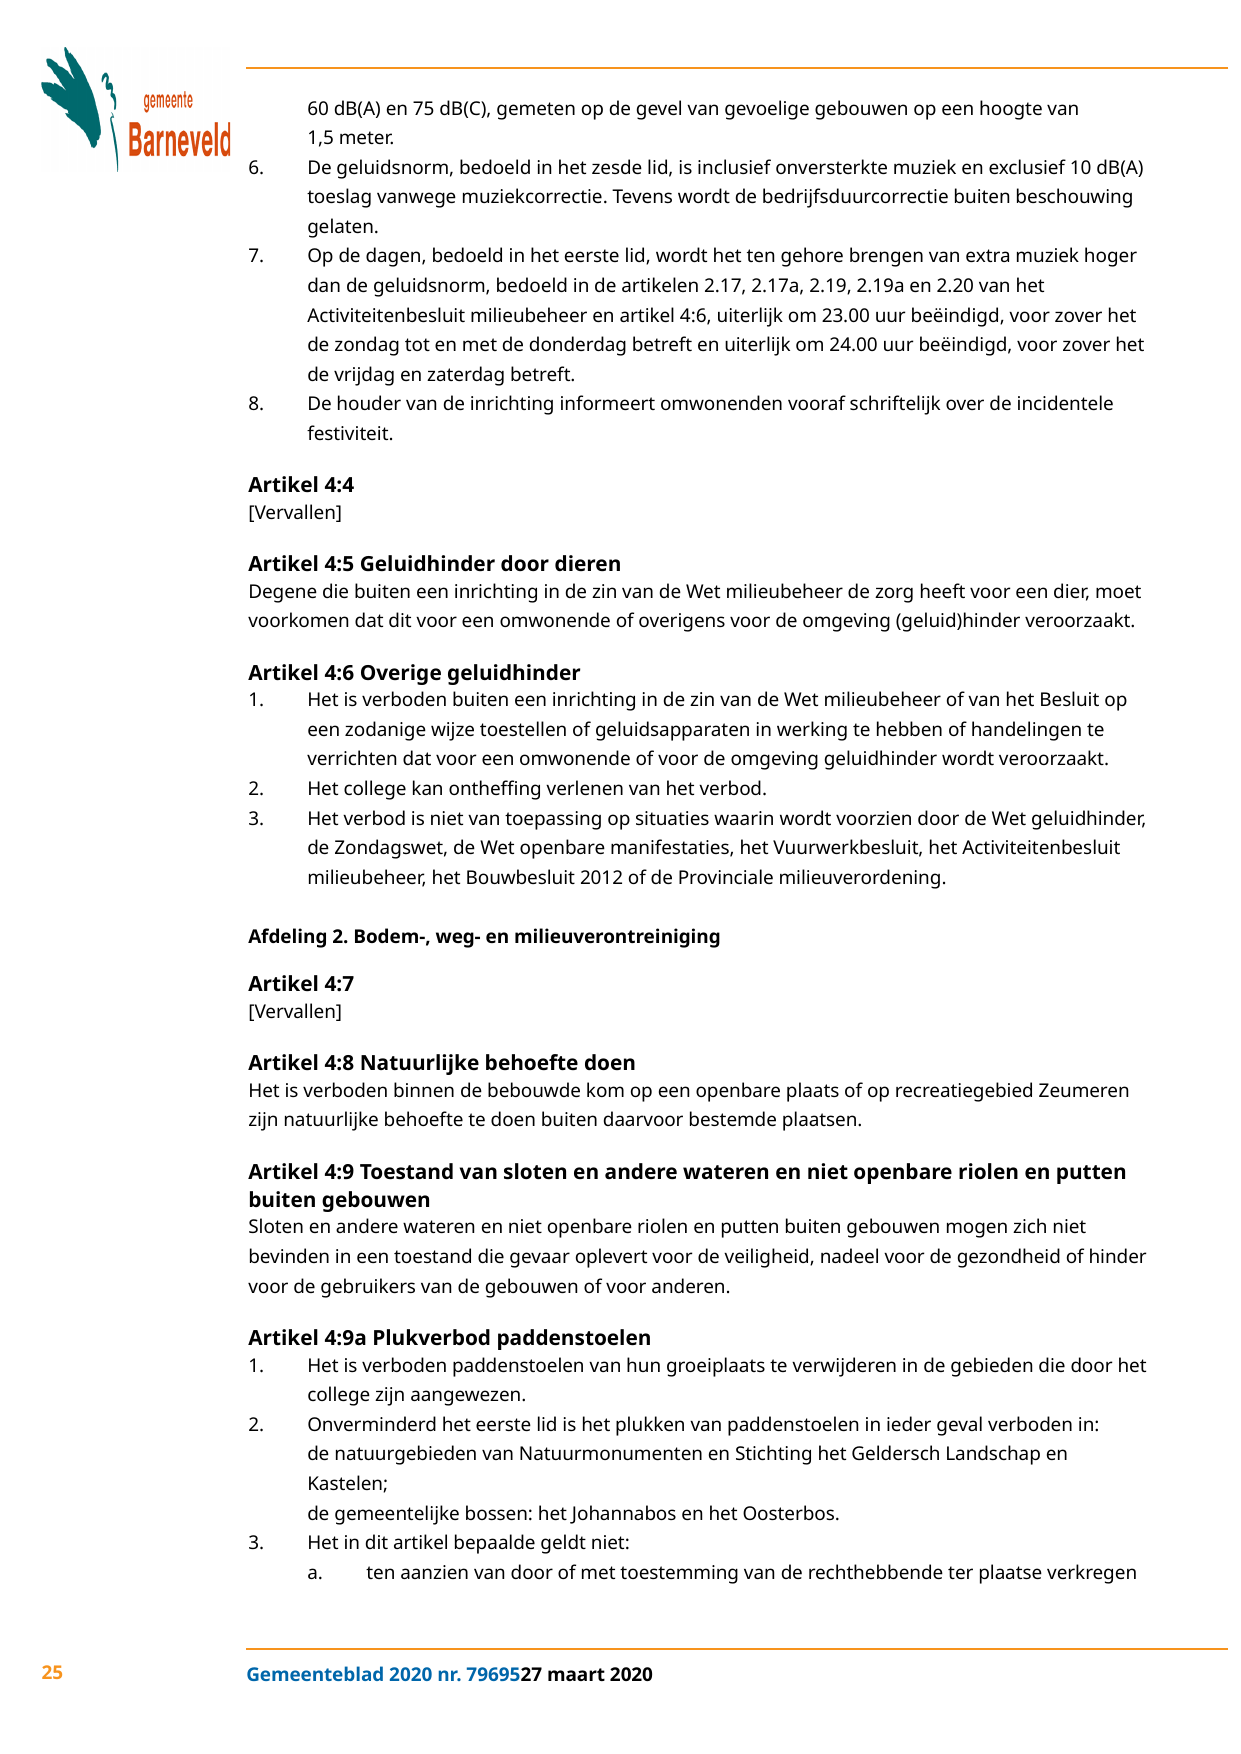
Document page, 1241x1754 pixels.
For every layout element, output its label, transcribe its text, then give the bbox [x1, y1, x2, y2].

list de gemeentelijke bossen: het Johannabos en het Oosterbos. [248, 1500, 1152, 1525]
list Onverminderd het eerste lid is het plukken van paddenstoelen in ieder geval verboden in: [248, 1411, 1152, 1437]
list Het in dit artikel bepaalde geldt niet: [248, 1529, 1152, 1555]
text Artikel 4:6 Overige geluidhinder [248, 658, 1152, 686]
text Artikel 4:4 [248, 471, 1152, 499]
list de natuurgebieden van Natuurmonumenten en Stichting het Geldersch Landschap en Kastelen; [248, 1441, 1152, 1496]
text Artikel 4:5 Geluidhinder door dieren [248, 549, 1152, 578]
list Het verbod is niet van toepassing op situaties waarin wordt voorzien door de Wet geluidhinder, de Zondagswet, de Wet openbare manifestaties, het Vuurwerkbesluit, het Activiteitenbesluit milieubeheer, het Bouwbesluit 2012 of de Provinciale milieuverordening. [248, 805, 1152, 889]
list De geluidsnorm, bedoeld in het zesde lid, is inclusief onversterkte muziek en exclusief 10 dB(A) toeslag vanwege muziekcorrectie. Tevens wordt de bedrijfsduurcorrectie buiten beschouwing gelaten. [248, 154, 1152, 239]
list Het is verboden paddenstoelen van hun groeiplaats te verwijderen in de gebieden die door het college zijn aangewezen. [248, 1352, 1152, 1407]
list Het is verboden buiten een inrichting in de zin van de Wet milieubeheer of van het Besluit op een zodanige wijze toestellen of geluidsapparaten in werking te hebben of handelingen te verrichten dat voor een omwonende of voor de omgeving geluidhinder wordt veroorzaakt. [248, 686, 1152, 771]
picture [41, 47, 231, 172]
text Sloten en andere wateren en niet openbare riolen en putten buiten gebouwen mogen zich niet bevinden in een toestand die gevaar oplevert voor de veiligheid, nadeel voor de gezondheid of hinder voor de gebruikers van de gebouwen of voor anderen. [248, 1214, 1152, 1299]
text Degene die buiten een inrichting in de zin van de Wet milieubeheer de zorg heeft voor een dier, moet voorkomen dat dit voor een omwonende of overigens voor de omgeving (geluid)hinder veroorzaakt. [248, 578, 1152, 633]
list Op de dagen, bedoeld in het eerste lid, wordt het ten gehore brengen van extra muziek hoger dan de geluidsnorm, bedoeld in de artikelen 2.17, 2.17a, 2.19, 2.19a en 2.20 van het Activiteitenbesluit milieubeheer en artikel 4:6, uiterlijk om 23.00 uur beëindigd, voor zover het de zondag tot en met de donderdag betreft en uiterlijk om 24.00 uur beëindigd, voor zover het de vrijdag en zaterdag betreft. [248, 243, 1152, 387]
text [Vervallen] [248, 998, 1152, 1024]
text Afdeling 2. Bodem-, weg- en milieuverontreiniging [248, 923, 1152, 949]
text Het is verboden binnen de bebouwde kom op een openbare plaats of op recreatiegebied Zeumeren zijn natuurlijke behoefte te doen buiten daarvoor bestemde plaatsen. [248, 1077, 1152, 1132]
list 60 dB(A) en 75 dB(C), gemeten op de gevel van gevoelige gebouwen op een hoogte van 1,5 meter. [248, 95, 1152, 150]
text Artikel 4:9a Plukverbod paddenstoelen [248, 1323, 1152, 1352]
list Het college kan ontheffing verlenen van het verbod. [248, 775, 1152, 801]
text Artikel 4:9 Toestand van sloten en andere wateren en niet openbare riolen en putten buiten gebouwen [248, 1157, 1152, 1214]
text Artikel 4:7 [248, 969, 1152, 998]
text Artikel 4:8 Natuurlijke behoefte doen [248, 1048, 1152, 1077]
list ten aanzien van door of met toestemming van de rechthebbende ter plaatse verkregen [307, 1559, 1152, 1584]
list De houder van de inrichting informeert omwonenden vooraf schriftelijk over de incidentele festiviteit. [248, 391, 1152, 446]
text [Vervallen] [248, 499, 1152, 525]
